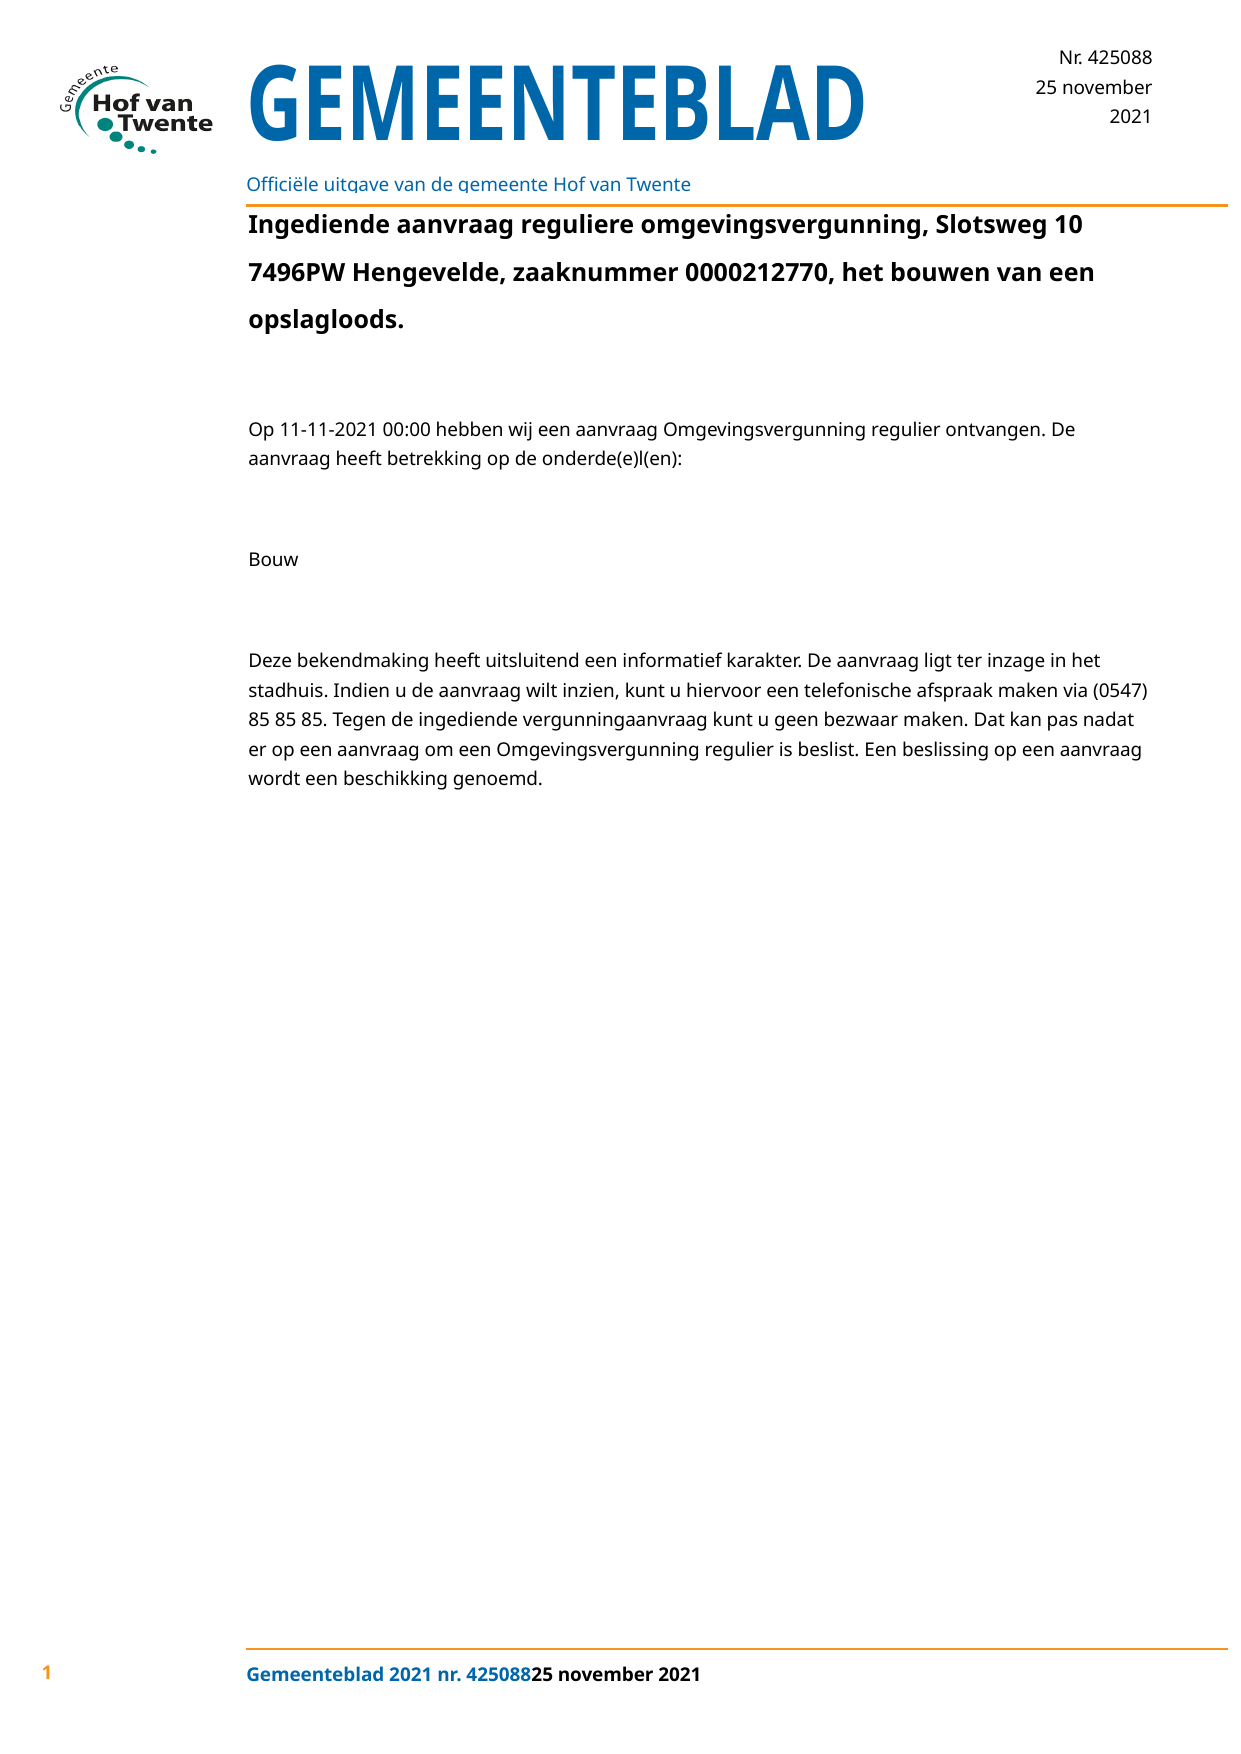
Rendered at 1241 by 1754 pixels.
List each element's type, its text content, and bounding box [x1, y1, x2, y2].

text Bouw [248, 546, 1152, 572]
text Ingediende aanvraag reguliere omgevingsvergunning, Slotsweg 10 7496PW Hengevelde, zaaknummer 0000212770, het bouwen van een opslagloods. [248, 207, 1152, 336]
picture [41, 47, 231, 172]
text Op 11-11-2021 00:00 hebben wij een aanvraag Omgevingsvergunning regulier ontvangen. De aanvraag heeft betrekking op de onderde(e)l(en): [248, 416, 1152, 471]
text Deze bekendmaking heeft uitsluitend een informatief karakter. De aanvraag ligt ter inzage in het stadhuis. Indien u de aanvraag wilt inzien, kunt u hiervoor een telefonische afspraak maken via (0547) 85 85 85. Tegen de ingediende vergunningaanvraag kunt u geen bezwaar maken. Dat kan pas nadat er op een aanvraag om een Omgevingsvergunning regulier is beslist. Een beslissing op een aanvraag wordt een beschikking genoemd. [248, 647, 1152, 791]
